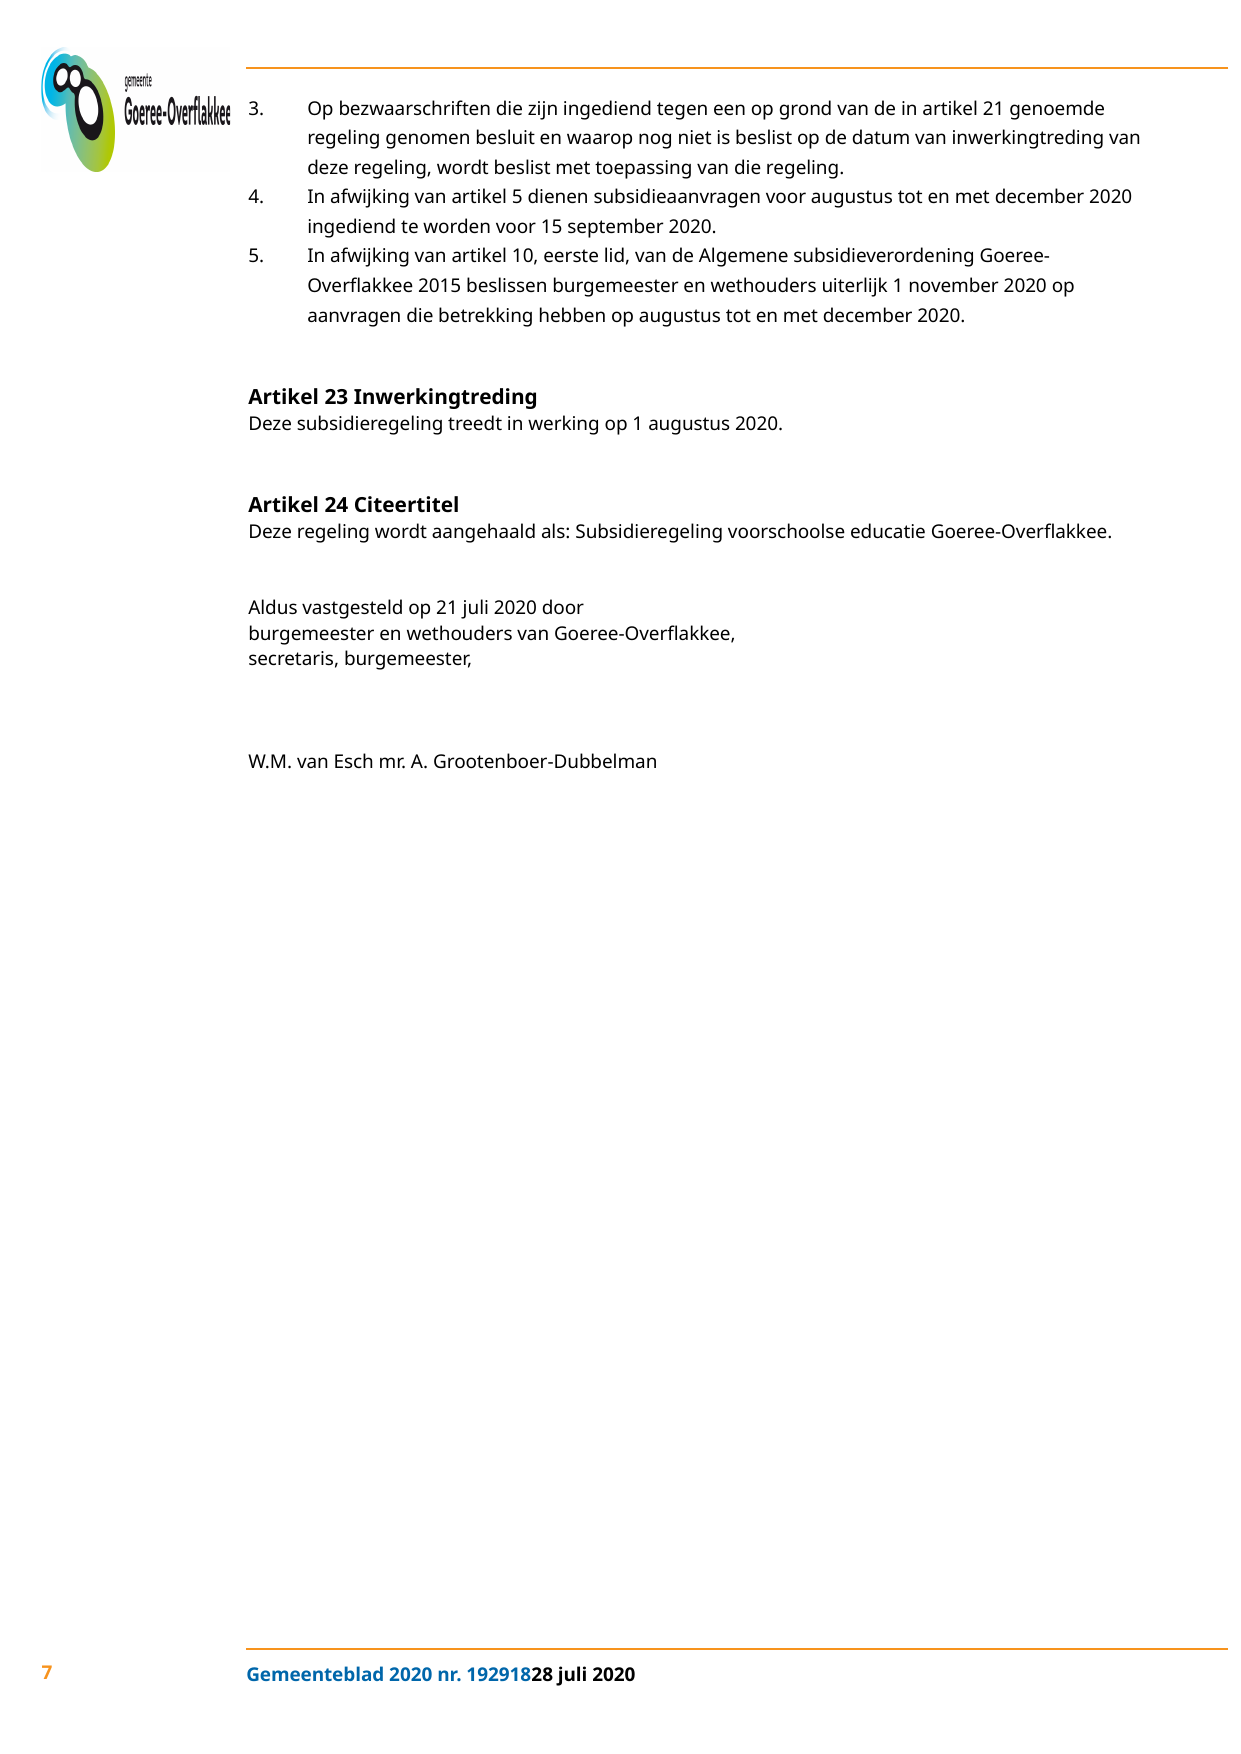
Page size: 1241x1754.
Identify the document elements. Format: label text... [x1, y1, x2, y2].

text Deze subsidieregeling treedt in werking op 1 augustus 2020. [248, 410, 1152, 436]
list In afwijking van artikel 10, eerste lid, van de Algemene subsidieverordening Goeree-Overflakkee 2015 beslissen burgemeester en wethouders uiterlijk 1 november 2020 op aanvragen die betrekking hebben op augustus tot en met december 2020. [248, 243, 1152, 328]
text W.M. van Esch mr. A. Grootenboer-Dubbelman [248, 748, 1152, 774]
text Deze regeling wordt aangehaald als: Subsidieregeling voorschoolse educatie Goeree-Overflakkee. [248, 519, 1152, 544]
picture [41, 47, 231, 172]
text secretaris, burgemeester, [248, 645, 1152, 671]
list In afwijking van artikel 5 dienen subsidieaanvragen voor augustus tot en met december 2020 ingediend te worden voor 15 september 2020. [248, 183, 1152, 239]
text burgemeester en wethouders van Goeree-Overflakkee, [248, 620, 1152, 645]
list Op bezwaarschriften die zijn ingediend tegen een op grond van de in artikel 21 genoemde regeling genomen besluit en waarop nog niet is beslist op de datum van inwerkingtreding van deze regeling, wordt beslist met toepassing van die regeling. [248, 95, 1152, 180]
text Aldus vastgesteld op 21 juli 2020 door [248, 594, 1152, 620]
text Artikel 23 Inwerkingtreding [248, 382, 1152, 410]
text Artikel 24 Citeertitel [248, 490, 1152, 519]
